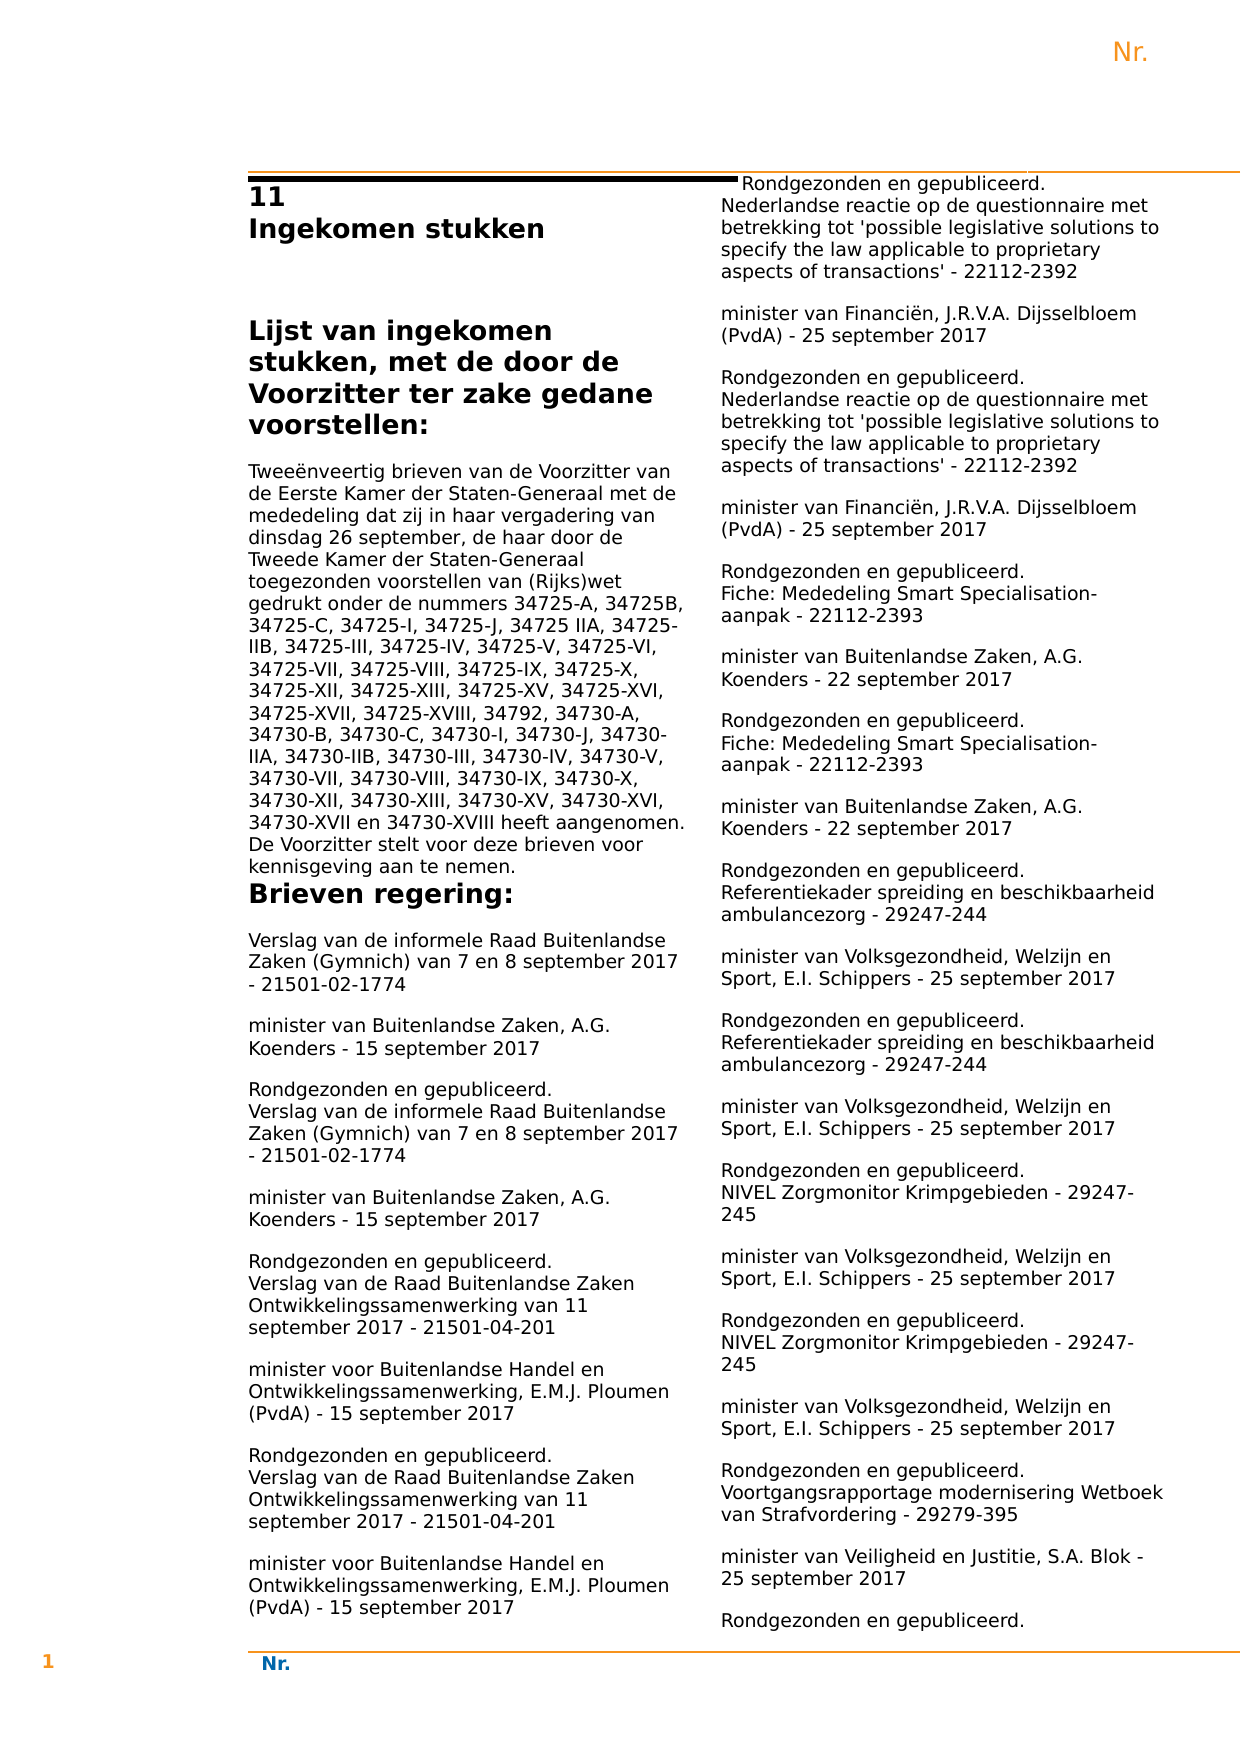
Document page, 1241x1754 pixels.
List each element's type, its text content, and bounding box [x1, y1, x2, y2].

text Rondgezonden en gepubliceerd. [721, 710, 1163, 732]
text Referentiekader spreiding en beschikbaarheid ambulancezorg - 29247-244 [721, 882, 1163, 926]
text minister voor Buitenlandse Handel en Ontwikkelingssamenwerking, E.M.J. Ploumen (PvdA) - 15 september 2017 [248, 1359, 691, 1425]
text Rondgezonden en gepubliceerd. [248, 1079, 691, 1101]
text Rondgezonden en gepubliceerd. [248, 1251, 691, 1273]
text minister van Volksgezondheid, Welzijn en Sport, E.I. Schippers - 25 september 2017 [721, 1396, 1163, 1440]
text minister van Veiligheid en Justitie, S.A. Blok - 25 september 2017 [721, 1546, 1163, 1590]
text minister van Volksgezondheid, Welzijn en Sport, E.I. Schippers - 25 september 2017 [721, 946, 1163, 990]
title Brieven regering: [248, 878, 691, 909]
text Rondgezonden en gepubliceerd. [721, 1460, 1163, 1482]
text Nederlandse reactie op de questionnaire met betrekking tot 'possible legislative solutions to specify the law applicable to proprietary aspects of transactions' - 22112-2392 [721, 389, 1163, 477]
text Tweeënveertig brieven van de Voorzitter van de Eerste Kamer der Staten-Generaal met de mededeling dat zij in haar vergadering van dinsdag 26 september, de haar door de Tweede Kamer der Staten-Generaal toegezonden voorstellen van (Rijks)wet gedrukt onder de nummers 34725-A, 34725B, 34725-C, 34725-I, 34725-J, 34725 IIA, 34725-IIB, 34725-III, 34725-IV, 34725-V, 34725-VI, 34725-VII, 34725-VIII, 34725-IX, 34725-X, 34725-XII, 34725-XIII, 34725-XV, 34725-XVI, 34725-XVII, 34725-XVIII, 34792, 34730-A, 34730-B, 34730-C, 34730-I, 34730-J, 34730-IIA, 34730-IIB, 34730-III, 34730-IV, 34730-V, 34730-VII, 34730-VIII, 34730-IX, 34730-X, 34730-XII, 34730-XIII, 34730-XV, 34730-XVI, 34730-XVII en 34730-XVIII heeft aangenomen. [248, 461, 691, 834]
text Rondgezonden en gepubliceerd. [721, 1310, 1163, 1332]
text minister van Volksgezondheid, Welzijn en Sport, E.I. Schippers - 25 september 2017 [721, 1096, 1163, 1140]
text Referentiekader spreiding en beschikbaarheid ambulancezorg - 29247-244 [721, 1032, 1163, 1076]
text Rondgezonden en gepubliceerd. [721, 860, 1163, 882]
text minister van Financiën, J.R.V.A. Dijsselbloem (PvdA) - 25 september 2017 [721, 497, 1163, 541]
text Verslag van de informele Raad Buitenlandse Zaken (Gymnich) van 7 en 8 september 2017 - 21501-02-1774 [248, 1101, 691, 1167]
text Verslag van de Raad Buitenlandse Zaken Ontwikkelingssamenwerking van 11 september 2017 - 21501-04-201 [248, 1467, 691, 1533]
text minister van Buitenlandse Zaken, A.G. Koenders - 22 september 2017 [721, 796, 1163, 840]
text minister van Financiën, J.R.V.A. Dijsselbloem (PvdA) - 25 september 2017 [721, 303, 1163, 347]
text Fiche: Mededeling Smart Specialisation-aanpak - 22112-2393 [721, 732, 1163, 776]
text minister van Buitenlandse Zaken, A.G. Koenders - 15 september 2017 [248, 1015, 691, 1059]
text NIVEL Zorgmonitor Krimpgebieden - 29247-245 [721, 1332, 1163, 1376]
text Fiche: Mededeling Smart Specialisation-aanpak - 22112-2393 [721, 582, 1163, 626]
text Rondgezonden en gepubliceerd. [721, 1610, 1163, 1632]
text Voortgangsrapportage modernisering Wetboek van Strafvordering - 29279-395 [721, 1482, 1163, 1526]
text minister voor Buitenlandse Handel en Ontwikkelingssamenwerking, E.M.J. Ploumen (PvdA) - 15 september 2017 [248, 1553, 691, 1619]
text Rondgezonden en gepubliceerd. [721, 173, 1163, 195]
text Rondgezonden en gepubliceerd. [721, 561, 1163, 582]
text Rondgezonden en gepubliceerd. [721, 1010, 1163, 1032]
title Lijst van ingekomen stukken, met de door de Voorzitter ter zake gedane voorstellen: [248, 316, 691, 441]
text Nederlandse reactie op de questionnaire met betrekking tot 'possible legislative solutions to specify the law applicable to proprietary aspects of transactions' - 22112-2392 [721, 195, 1163, 283]
title 11 Ingekomen stukken [248, 182, 691, 244]
text minister van Volksgezondheid, Welzijn en Sport, E.I. Schippers - 25 september 2017 [721, 1246, 1163, 1290]
text Rondgezonden en gepubliceerd. [721, 367, 1163, 389]
text Verslag van de informele Raad Buitenlandse Zaken (Gymnich) van 7 en 8 september 2017 - 21501-02-1774 [248, 929, 691, 995]
text minister van Buitenlandse Zaken, A.G. Koenders - 15 september 2017 [248, 1187, 691, 1231]
text Rondgezonden en gepubliceerd. [721, 1160, 1163, 1182]
text minister van Buitenlandse Zaken, A.G. Koenders - 22 september 2017 [721, 646, 1163, 690]
text De Voorzitter stelt voor deze brieven voor kennisgeving aan te nemen. [248, 834, 691, 878]
text Rondgezonden en gepubliceerd. [248, 1445, 691, 1467]
text Verslag van de Raad Buitenlandse Zaken Ontwikkelingssamenwerking van 11 september 2017 - 21501-04-201 [248, 1273, 691, 1339]
text NIVEL Zorgmonitor Krimpgebieden - 29247-245 [721, 1182, 1163, 1226]
